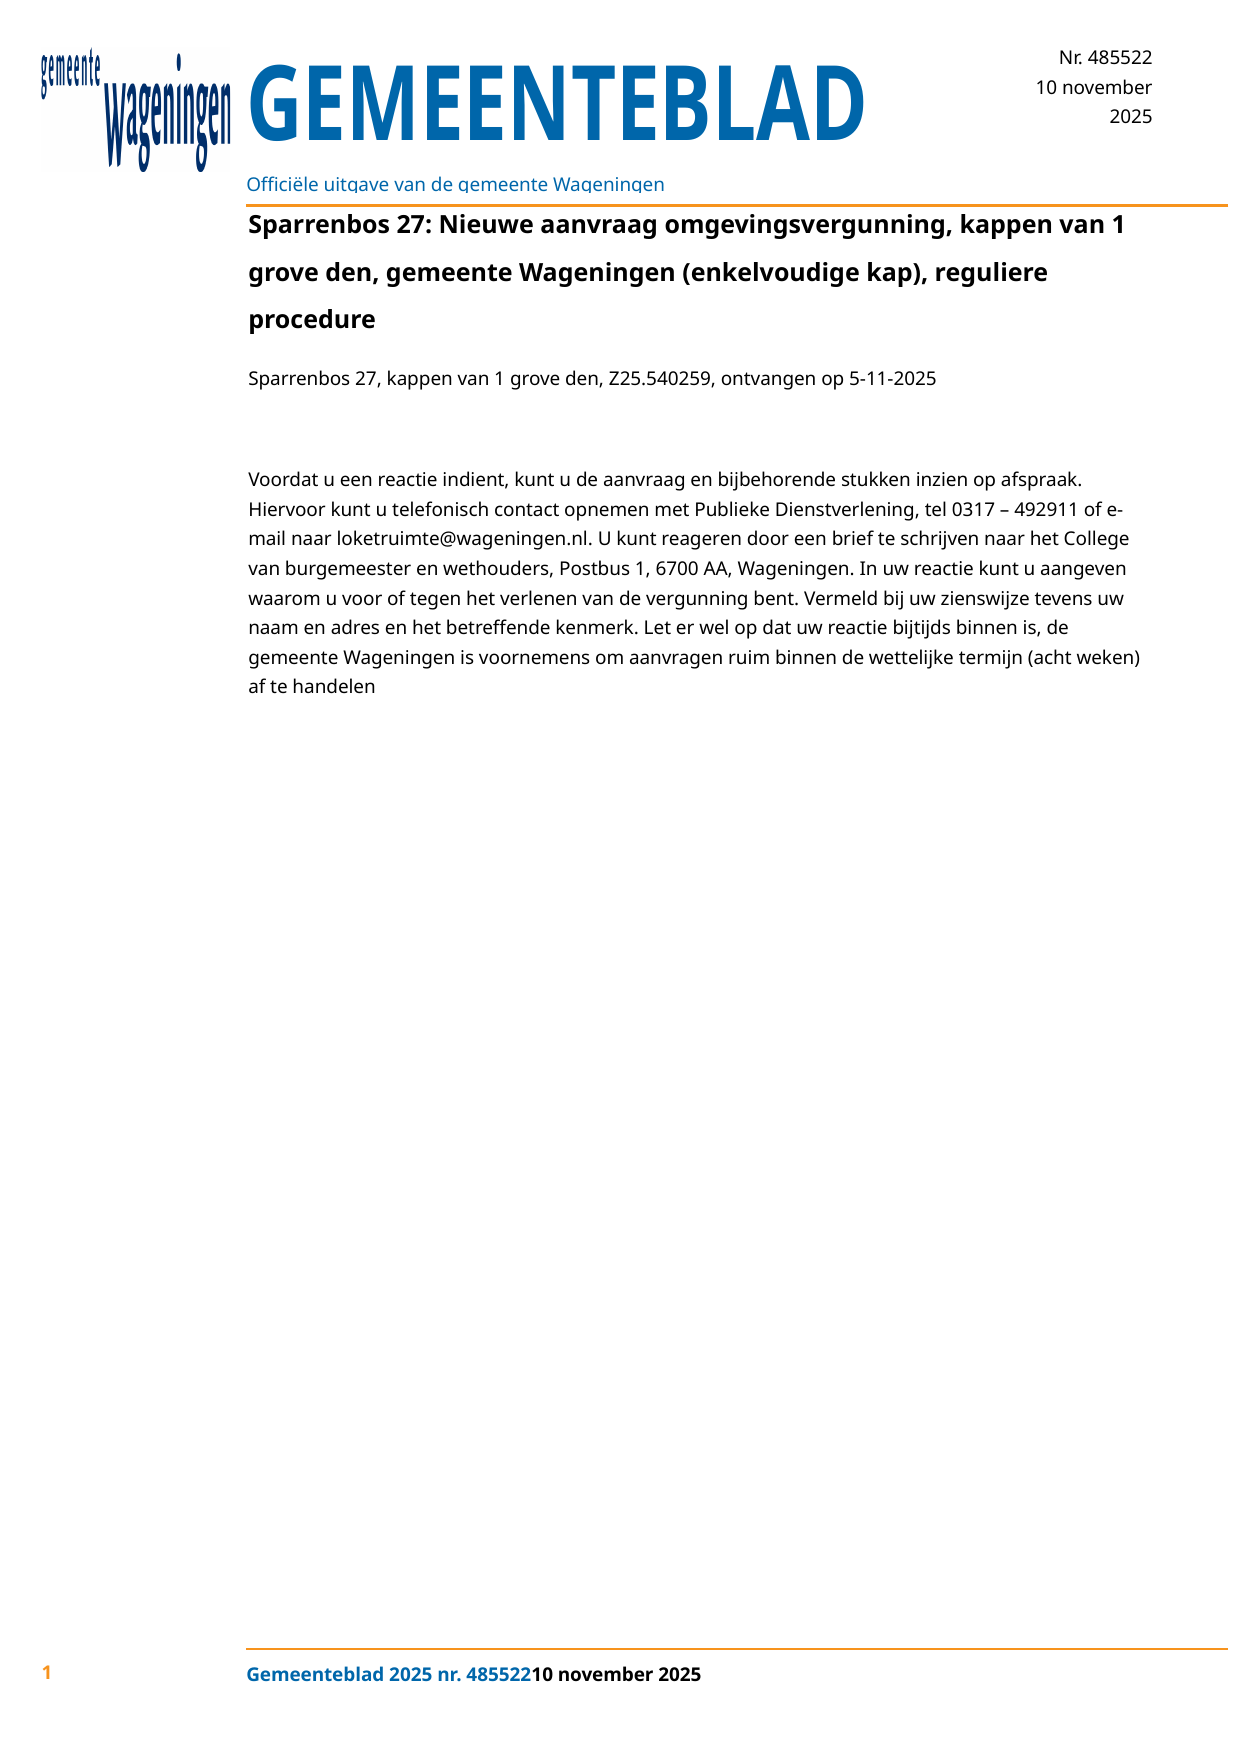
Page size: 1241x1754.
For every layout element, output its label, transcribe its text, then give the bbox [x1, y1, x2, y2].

text Sparrenbos 27, kappen van 1 grove den, Z25.540259, ontvangen op 5-11-2025 [248, 366, 1152, 391]
picture [41, 47, 231, 172]
text Sparrenbos 27: Nieuwe aanvraag omgevingsvergunning, kappen van 1 grove den, gemeente Wageningen (enkelvoudige kap), reguliere procedure [248, 207, 1152, 336]
text Voordat u een reactie indient, kunt u de aanvraag en bijbehorende stukken inzien op afspraak. Hiervoor kunt u telefonisch contact opnemen met Publieke Dienstverlening, tel 0317 – 492911 of e-mail naar loketruimte@wageningen.nl. U kunt reageren door een brief te schrijven naar het College van burgemeester en wethouders, Postbus 1, 6700 AA, Wageningen. In uw reactie kunt u aangeven waarom u voor of tegen het verlenen van de vergunning bent. Vermeld bij uw zienswijze tevens uw naam en adres en het betreffende kenmerk. Let er wel op dat uw reactie bijtijds binnen is, de gemeente Wageningen is voornemens om aanvragen ruim binnen de wettelijke termijn (acht weken) af te handelen [248, 466, 1152, 699]
